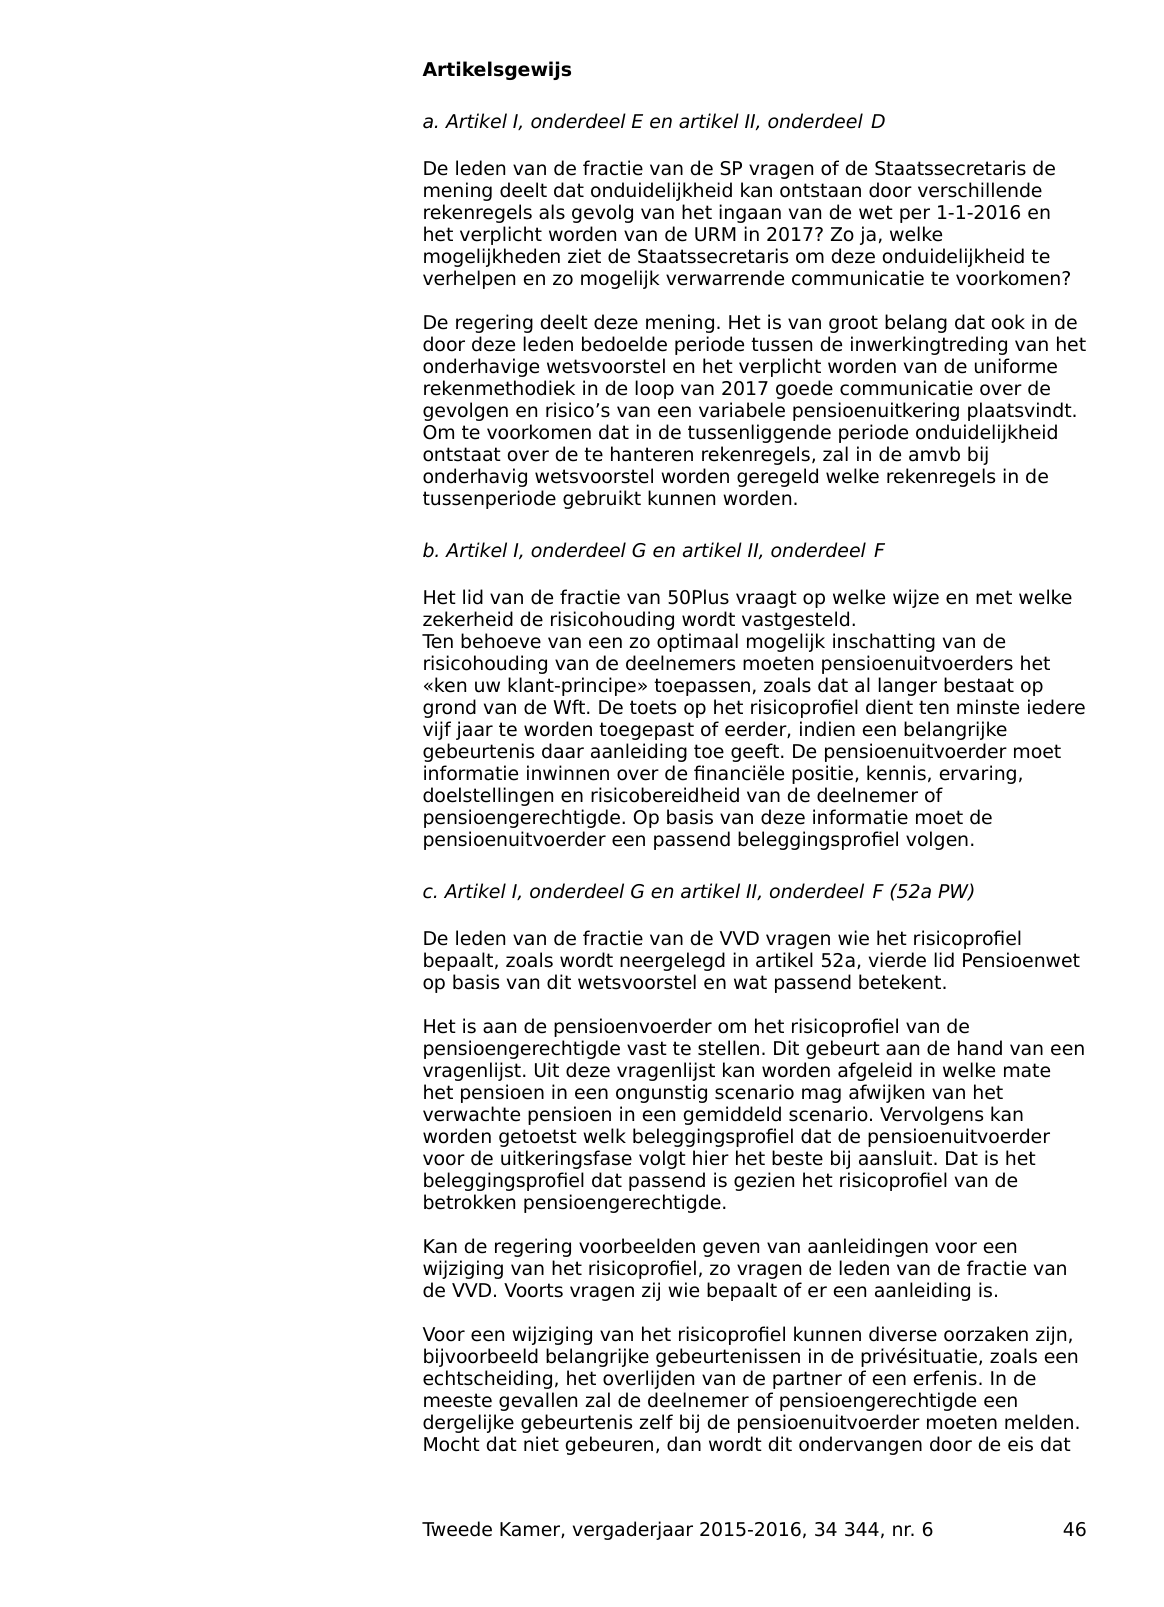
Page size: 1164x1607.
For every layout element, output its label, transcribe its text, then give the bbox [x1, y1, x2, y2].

text Kan de regering voorbeelden geven van aanleidingen voor een wijziging van het risicoprofiel, zo vragen de leden van de fractie van de VVD. Voorts vragen zij wie bepaalt of er een aanleiding is. [422, 1236, 1087, 1302]
subtitle a. Artikel I, onderdeel E en artikel II, onderdeel D [422, 111, 1087, 133]
text De leden van de fractie van de SP vragen of de Staatssecretaris de mening deelt dat onduidelijkheid kan ontstaan door verschillende rekenregels als gevolg van het ingaan van de wet per 1-1-2016 en het verplicht worden van de URM in 2017? Zo ja, welke mogelijkheden ziet de Staatssecretaris om deze onduidelijkheid te verhelpen en zo mogelijk verwarrende communicatie te voorkomen? [422, 158, 1087, 290]
text Het is aan de pensioenvoerder om het risicoprofiel van de pensioengerechtigde vast te stellen. Dit gebeurt aan de hand van een vragenlijst. Uit deze vragenlijst kan worden afgeleid in welke mate het pensioen in een ongunstig scenario mag afwijken van het verwachte pensioen in een gemiddeld scenario. Vervolgens kan worden getoetst welk beleggingsprofiel dat de pensioenuitvoerder voor de uitkeringsfase volgt hier het beste bij aansluit. Dat is het beleggingsprofiel dat passend is gezien het risicoprofiel van de betrokken pensioengerechtigde. [422, 1016, 1087, 1213]
subtitle c. Artikel I, onderdeel G en artikel II, onderdeel F (52a PW) [422, 881, 1087, 903]
subtitle Artikelsgewijs [422, 59, 1087, 81]
text Het lid van de fractie van 50Plus vraagt op welke wijze en met welke zekerheid de risicohouding wordt vastgesteld. [422, 587, 1087, 631]
text De leden van de fractie van de VVD vragen wie het risicoprofiel bepaalt, zoals wordt neergelegd in artikel 52a, vierde lid Pensioenwet op basis van dit wetsvoorstel en wat passend betekent. [422, 928, 1087, 993]
subtitle b. Artikel I, onderdeel G en artikel II, onderdeel F [422, 540, 1087, 562]
text Voor een wijziging van het risicoprofiel kunnen diverse oorzaken zijn, bijvoorbeeld belangrijke gebeurtenissen in de privésituatie, zoals een echtscheiding, het overlijden van de partner of een erfenis. In de meeste gevallen zal de deelnemer of pensioengerechtigde een dergelijke gebeurtenis zelf bij de pensioenuitvoerder moeten melden. Mocht dat niet gebeuren, dan wordt dit ondervangen door de eis dat [422, 1324, 1087, 1456]
text De regering deelt deze mening. Het is van groot belang dat ook in de door deze leden bedoelde periode tussen de inwerkingtreding van het onderhavige wetsvoorstel en het verplicht worden van de uniforme rekenmethodiek in de loop van 2017 goede communicatie over de gevolgen en risico’s van een variabele pensioenuitkering plaatsvindt. Om te voorkomen dat in de tussenliggende periode onduidelijkheid ontstaat over de te hanteren rekenregels, zal in de amvb bij onderhavig wetsvoorstel worden geregeld welke rekenregels in de tussenperiode gebruikt kunnen worden. [422, 312, 1087, 510]
text Ten behoeve van een zo optimaal mogelijk inschatting van de risicohouding van de deelnemers moeten pensioenuitvoerders het «ken uw klant-principe» toepassen, zoals dat al langer bestaat op grond van de Wft. De toets op het risicoprofiel dient ten minste iedere vijf jaar te worden toegepast of eerder, indien een belangrijke gebeurtenis daar aanleiding toe geeft. De pensioenuitvoerder moet informatie inwinnen over de financiële positie, kennis, ervaring, doelstellingen en risicobereidheid van de deelnemer of pensioengerechtigde. Op basis van deze informatie moet de pensioenuitvoerder een passend beleggingsprofiel volgen. [422, 631, 1087, 851]
